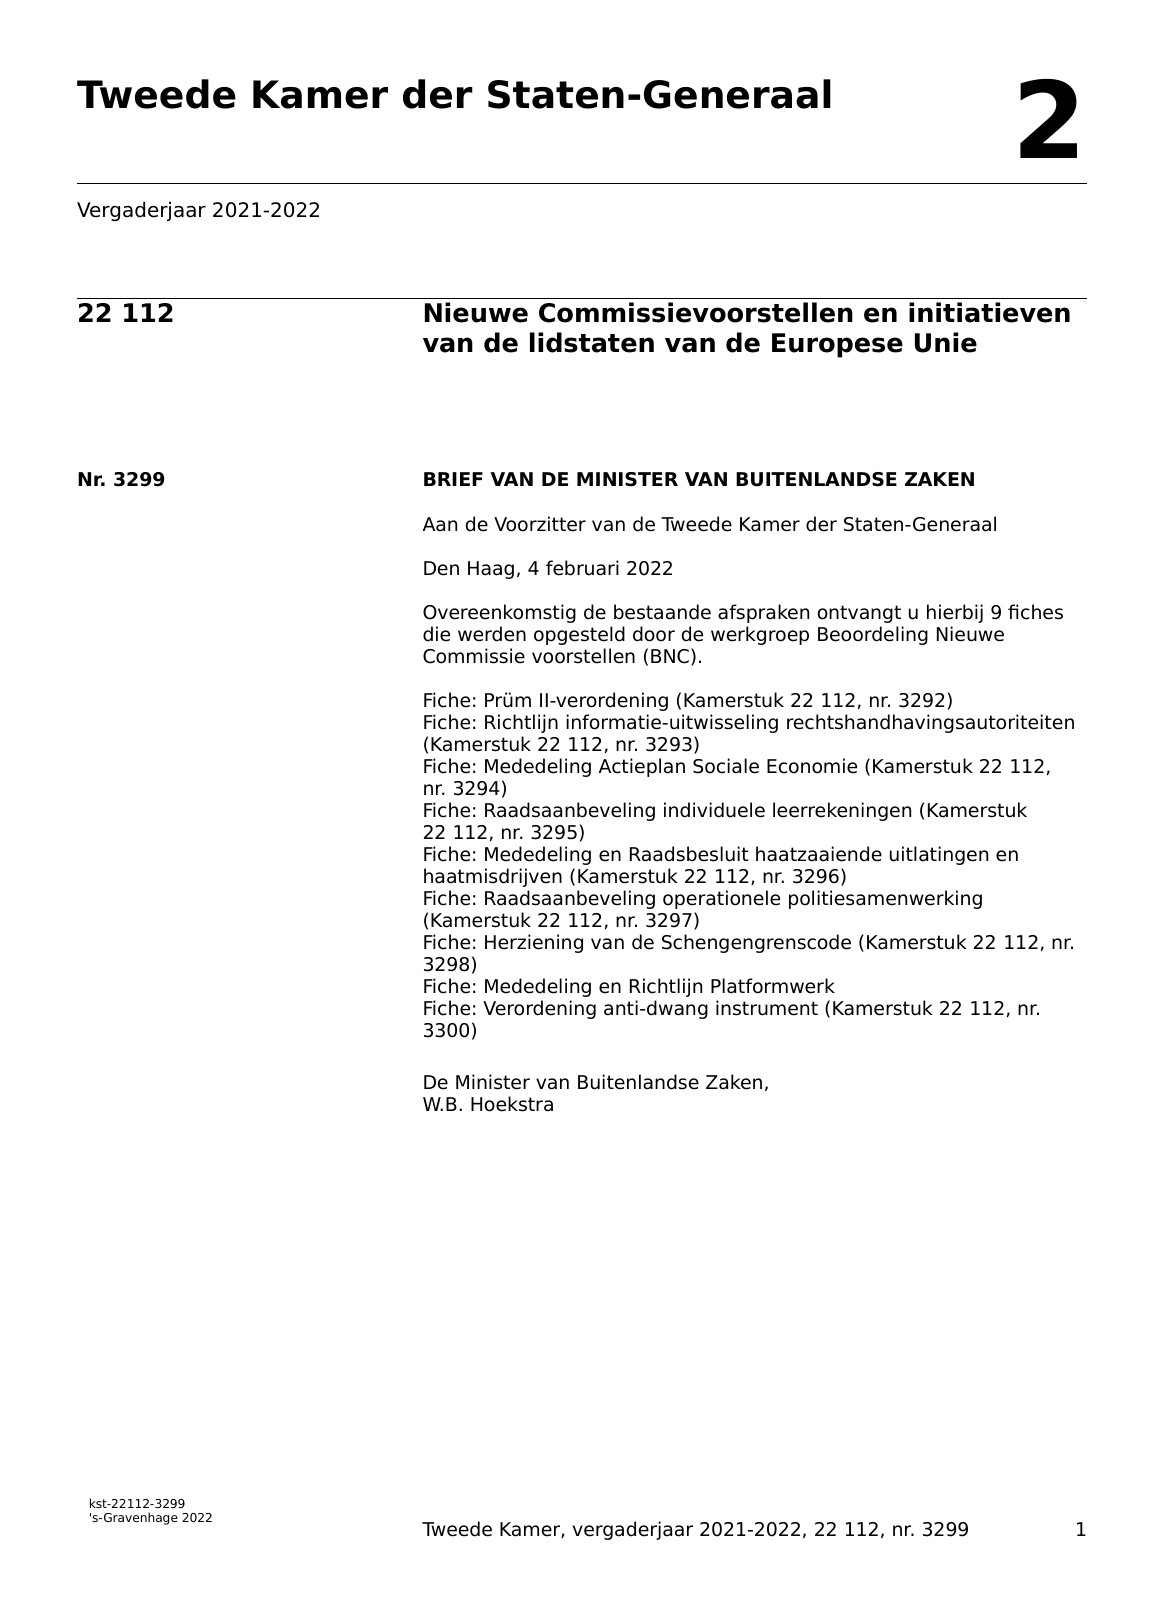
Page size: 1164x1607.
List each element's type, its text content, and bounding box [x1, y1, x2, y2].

text 's-Gravenhage 2022 [88, 1511, 323, 1525]
text Fiche: Mededeling en Richtlijn Platformwerk [422, 976, 1087, 998]
text Aan de Voorzitter van de Tweede Kamer der Staten-Generaal [422, 513, 1087, 536]
subtitle 22 112 Nieuwe Commissievoorstellen en initiatieven van de lidstaten van de Europese Unie [77, 299, 1087, 358]
text Overeenkomstig de bestaande afspraken ontvangt u hierbij 9 fiches die werden opgesteld door de werkgroep Beoordeling Nieuwe Commissie voorstellen (BNC). [422, 602, 1087, 668]
text Fiche: Richtlijn informatie-uitwisseling rechtshandhavingsautoriteiten (Kamerstuk 22 112, nr. 3293) [422, 712, 1087, 756]
text Den Haag, 4 februari 2022 [422, 558, 1087, 580]
table_header 2 [886, 59, 1087, 183]
text Fiche: Mededeling en Raadsbesluit haatzaaiende uitlatingen en haatmisdrijven (Kamerstuk 22 112, nr. 3296) [422, 844, 1087, 888]
text Fiche: Herziening van de Schengengrenscode (Kamerstuk 22 112, nr. 3298) [422, 932, 1087, 976]
text De Minister van Buitenlandse Zaken, W.B. Hoekstra [422, 1072, 1087, 1116]
text Fiche: Mededeling Actieplan Sociale Economie (Kamerstuk 22 112, nr. 3294) [422, 756, 1087, 800]
table_header Tweede Kamer der Staten-Generaal [77, 59, 886, 183]
text Fiche: Raadsaanbeveling operationele politiesamenwerking (Kamerstuk 22 112, nr. 3297) [422, 888, 1087, 932]
table_cell Vergaderjaar 2021-2022 [77, 184, 1087, 298]
subtitle Nr. 3299 BRIEF VAN DE MINISTER VAN BUITENLANDSE ZAKEN [77, 469, 1087, 491]
text Fiche: Raadsaanbeveling individuele leerrekeningen (Kamerstuk 22 112, nr. 3295) [422, 800, 1087, 844]
text kst-22112-3299 [88, 1497, 323, 1511]
text Fiche: Verordening anti-dwang instrument (Kamerstuk 22 112, nr. 3300) [422, 998, 1087, 1042]
text Fiche: Prüm II-verordening (Kamerstuk 22 112, nr. 3292) [422, 690, 1087, 712]
